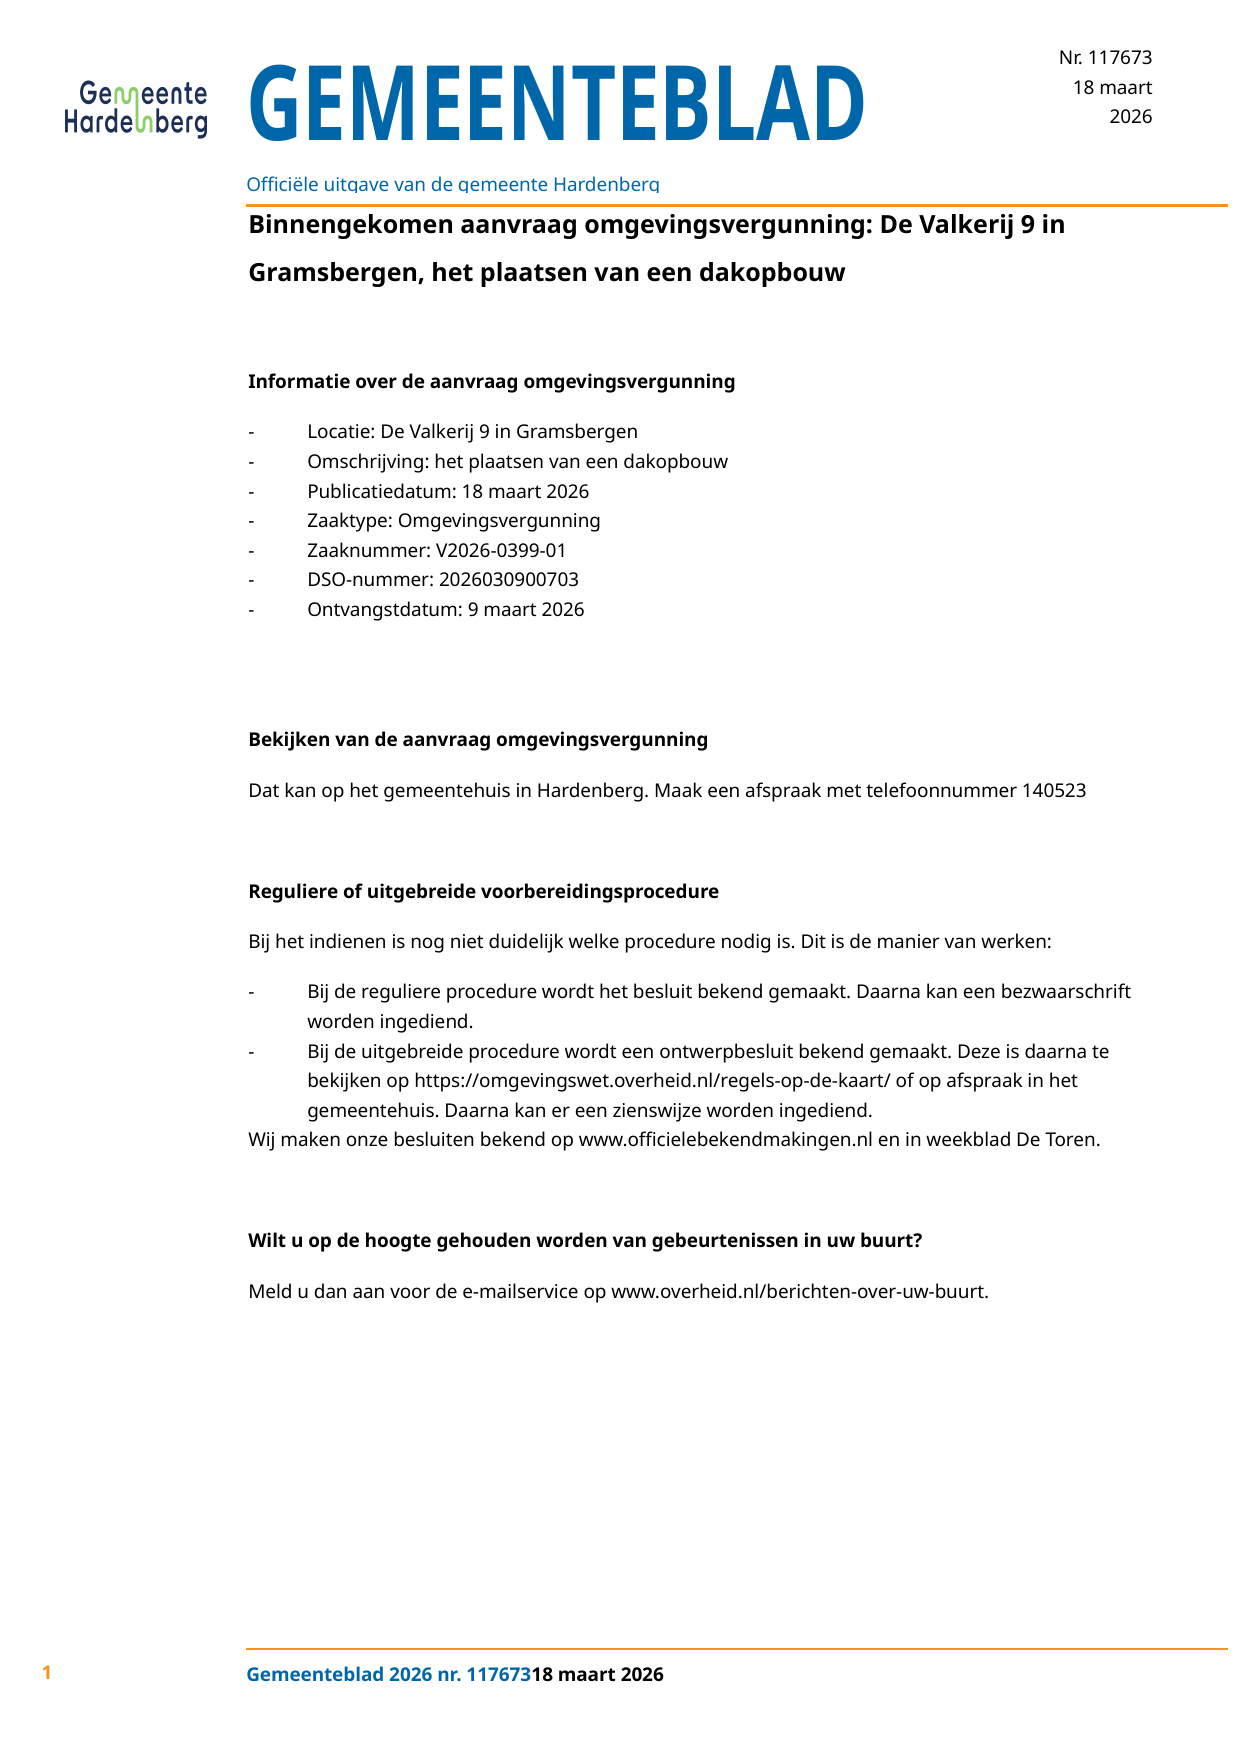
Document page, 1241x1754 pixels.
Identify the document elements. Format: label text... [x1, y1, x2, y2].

list DSO-nummer: 2026030900703 [248, 567, 1152, 592]
list Bij de uitgebreide procedure wordt een ontwerpbesluit bekend gemaakt. Deze is daarna te bekijken op https://omgevingswet.overheid.nl/regels-op-de-kaart/ of op afspraak in het gemeentehuis. Daarna kan er een zienswijze worden ingediend. [248, 1038, 1152, 1123]
text Dat kan op het gemeentehuis in Hardenberg. Maak een afspraak met telefoonnummer 140523 [248, 777, 1152, 803]
text Meld u dan aan voor de e-mailservice op www.overheid.nl/berichten-over-uw-buurt. [248, 1278, 1152, 1304]
list Locatie: De Valkerij 9 in Gramsbergen [248, 419, 1152, 444]
list Zaaknummer: V2026-0399-01 [248, 537, 1152, 563]
text Reguliere of uitgebreide voorbereidingsprocedure [248, 878, 1152, 904]
list Ontvangstdatum: 9 maart 2026 [248, 596, 1152, 622]
list Zaaktype: Omgevingsvergunning [248, 507, 1152, 533]
picture [41, 47, 231, 172]
text Bekijken van de aanvraag omgevingsvergunning [248, 727, 1152, 752]
list Publicatiedatum: 18 maart 2026 [248, 478, 1152, 504]
list Bij de reguliere procedure wordt het besluit bekend gemaakt. Daarna kan een bezwaarschrift worden ingediend. [248, 979, 1152, 1034]
text Informatie over de aanvraag omgevingsvergunning [248, 368, 1152, 394]
text Bij het indienen is nog niet duidelijk welke procedure nodig is. Dit is de manier van werken: [248, 928, 1152, 954]
list Omschrijving: het plaatsen van een dakopbouw [248, 448, 1152, 474]
text Wilt u op de hoogte gehouden worden van gebeurtenissen in uw buurt? [248, 1227, 1152, 1253]
text Binnengekomen aanvraag omgevingsvergunning: De Valkerij 9 in Gramsbergen, het plaatsen van een dakopbouw [248, 207, 1152, 288]
text Wij maken onze besluiten bekend op www.officielebekendmakingen.nl en in weekblad De Toren. [248, 1127, 1152, 1152]
